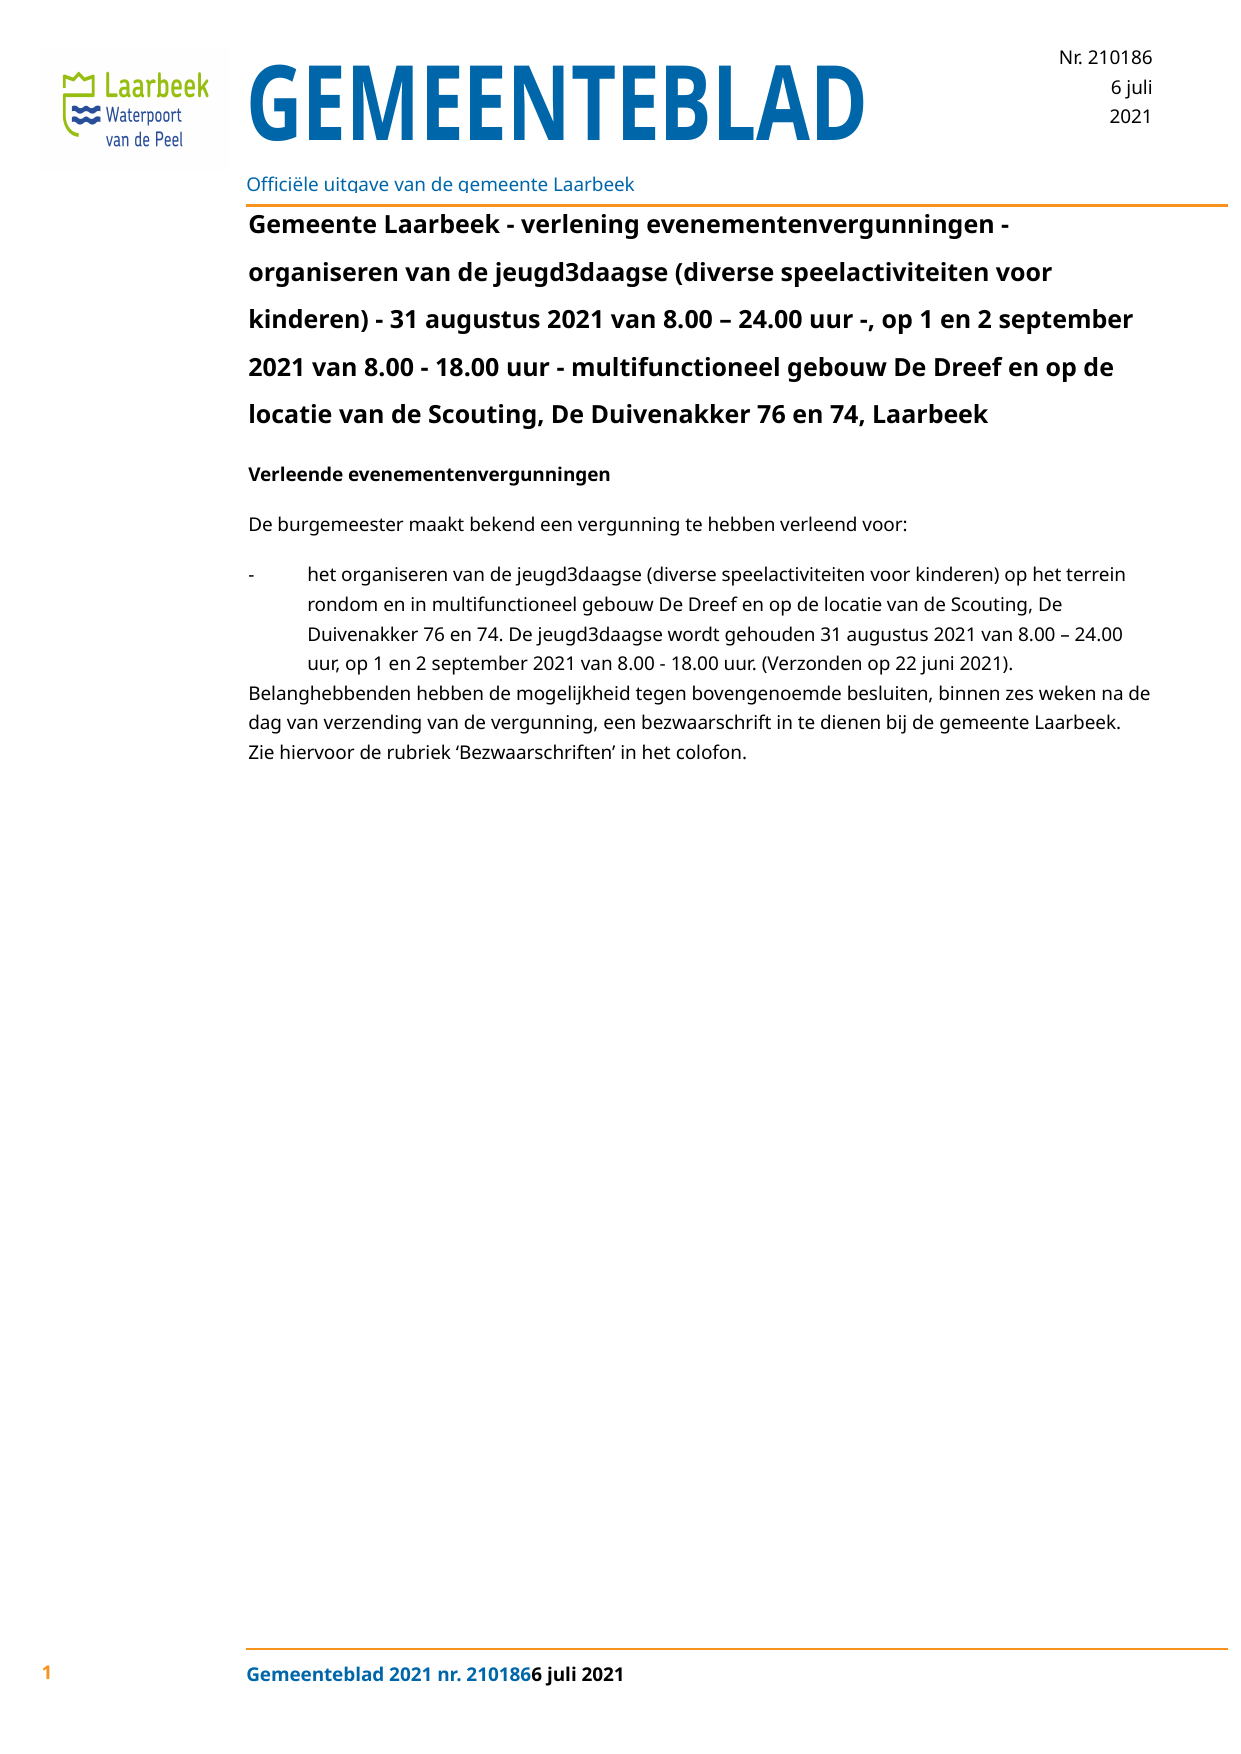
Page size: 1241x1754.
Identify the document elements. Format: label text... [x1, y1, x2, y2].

text Verleende evenementenvergunningen [248, 461, 1152, 486]
text Belanghebbenden hebben de mogelijkheid tegen bovengenoemde besluiten, binnen zes weken na de dag van verzending van de vergunning, een bezwaarschrift in te dienen bij de gemeente Laarbeek. Zie hiervoor de rubriek ‘Bezwaarschriften’ in het colofon. [248, 680, 1152, 765]
text De burgemeester maakt bekend een vergunning te hebben verleend voor: [248, 511, 1152, 537]
picture [41, 47, 231, 172]
text Gemeente Laarbeek - verlening evenementenvergunningen - organiseren van de jeugd3daagse (diverse speelactiviteiten voor kinderen) - 31 augustus 2021 van 8.00 – 24.00 uur -, op 1 en 2 september 2021 van 8.00 - 18.00 uur - multifunctioneel gebouw De Dreef en op de locatie van de Scouting, De Duivenakker 76 en 74, Laarbeek [248, 207, 1152, 431]
list het organiseren van de jeugd3daagse (diverse speelactiviteiten voor kinderen) op het terrein rondom en in multifunctioneel gebouw De Dreef en op de locatie van de Scouting, De Duivenakker 76 en 74. De jeugd3daagse wordt gehouden 31 augustus 2021 van 8.00 – 24.00 uur, op 1 en 2 september 2021 van 8.00 - 18.00 uur. (Verzonden op 22 juni 2021). [248, 562, 1152, 676]
